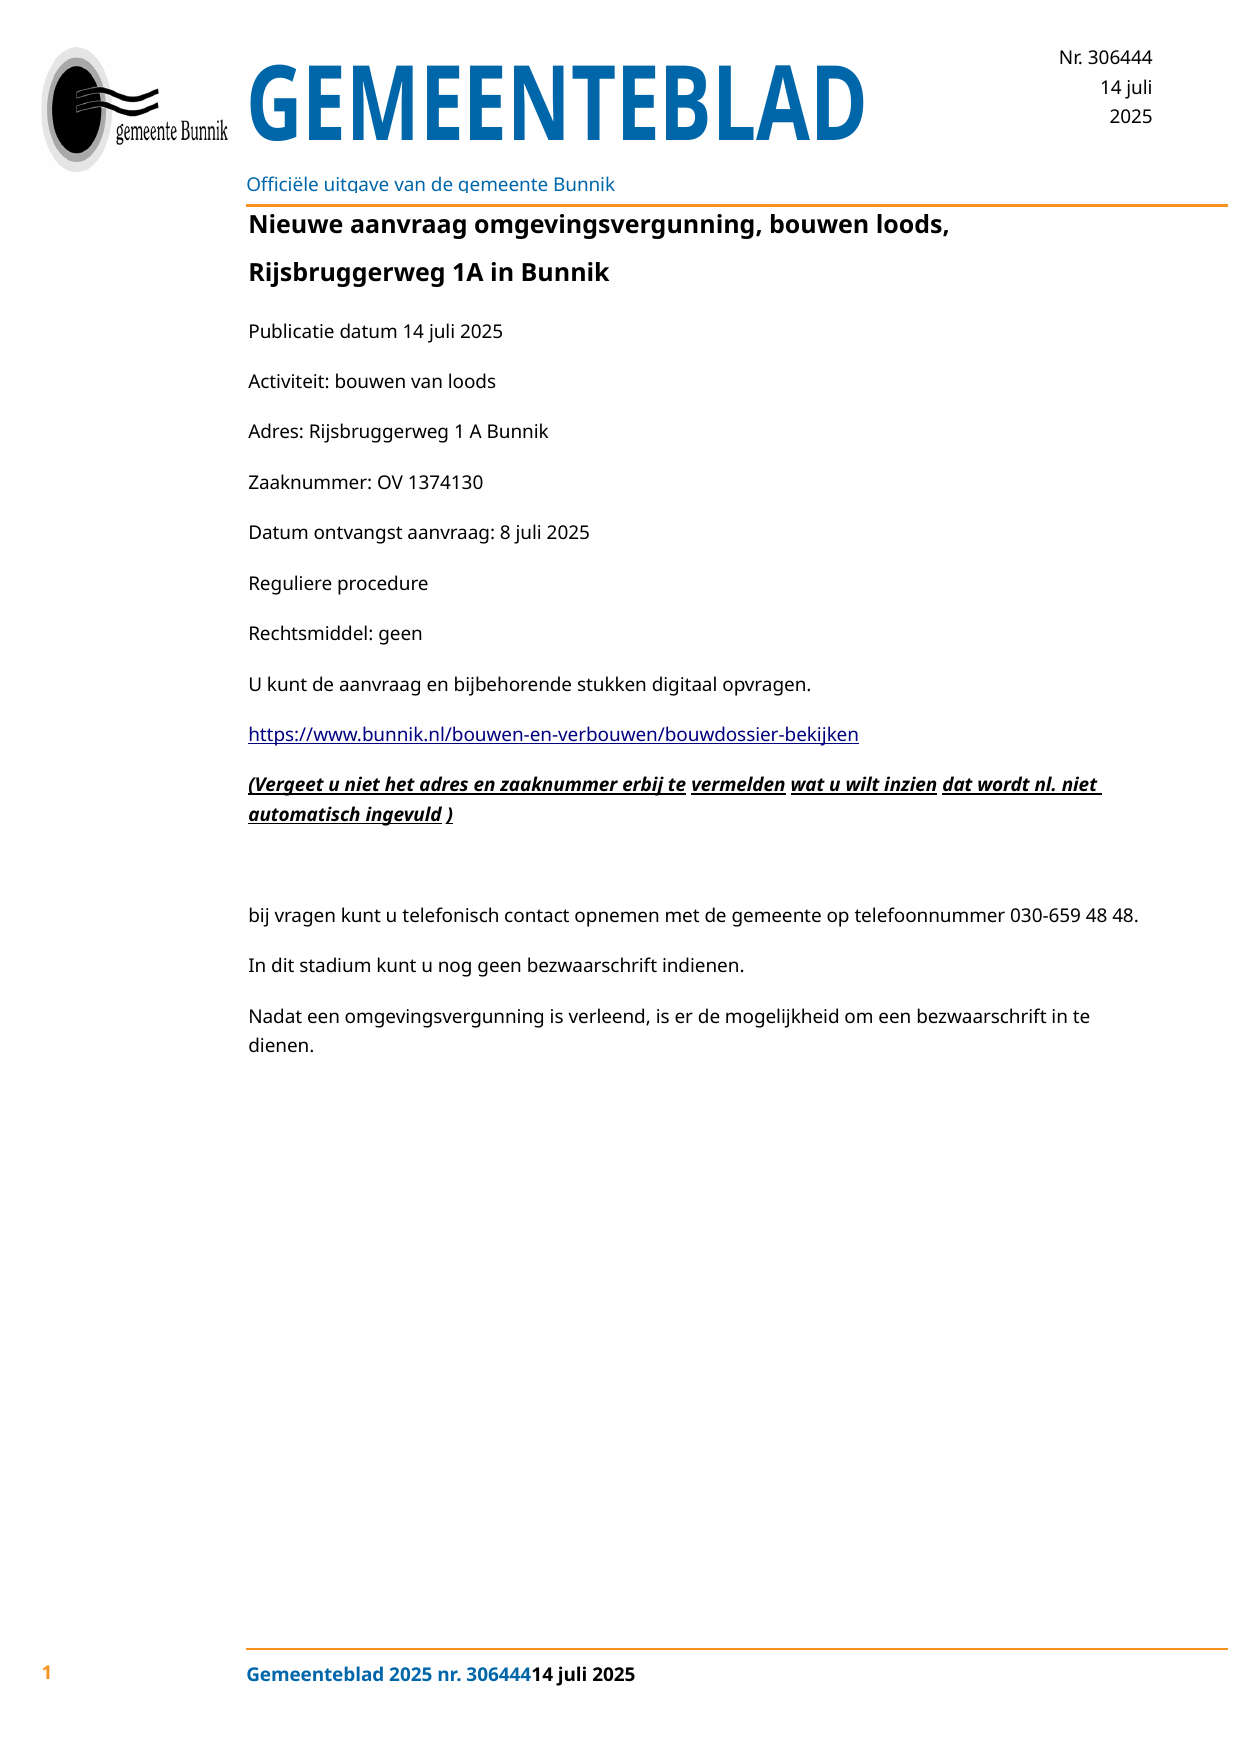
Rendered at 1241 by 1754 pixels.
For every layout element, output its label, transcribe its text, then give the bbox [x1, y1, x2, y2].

text (Vergeet u niet het adres en zaaknummer erbij te vermelden wat u wilt inzien dat wordt nl. niet automatisch ingevuld ) [248, 772, 1152, 827]
picture [41, 47, 231, 172]
text Adres: Rijsbruggerweg 1 A Bunnik [248, 419, 1152, 444]
text Publicatie datum 14 juli 2025 [248, 318, 1152, 344]
text Nadat een omgevingsvergunning is verleend, is er de mogelijkheid om een bezwaarschrift in te dienen. [248, 1003, 1152, 1058]
text Datum ontvangst aanvraag: 8 juli 2025 [248, 519, 1152, 545]
text Zaaknummer: OV 1374130 [248, 469, 1152, 495]
text Activiteit: bouwen van loods [248, 368, 1152, 394]
text In dit stadium kunt u nog geen bezwaarschrift indienen. [248, 952, 1152, 978]
text Nieuwe aanvraag omgevingsvergunning, bouwen loods, Rijsbruggerweg 1A in Bunnik [248, 207, 1152, 288]
text Reguliere procedure [248, 570, 1152, 596]
text https://www.bunnik.nl/bouwen-en-verbouwen/bouwdossier-bekijken [248, 721, 1152, 747]
text bij vragen kunt u telefonisch contact opnemen met de gemeente op telefoonnummer 030-659 48 48. [248, 902, 1152, 928]
text U kunt de aanvraag en bijbehorende stukken digitaal opvragen. [248, 671, 1152, 697]
text Rechtsmiddel: geen [248, 620, 1152, 646]
